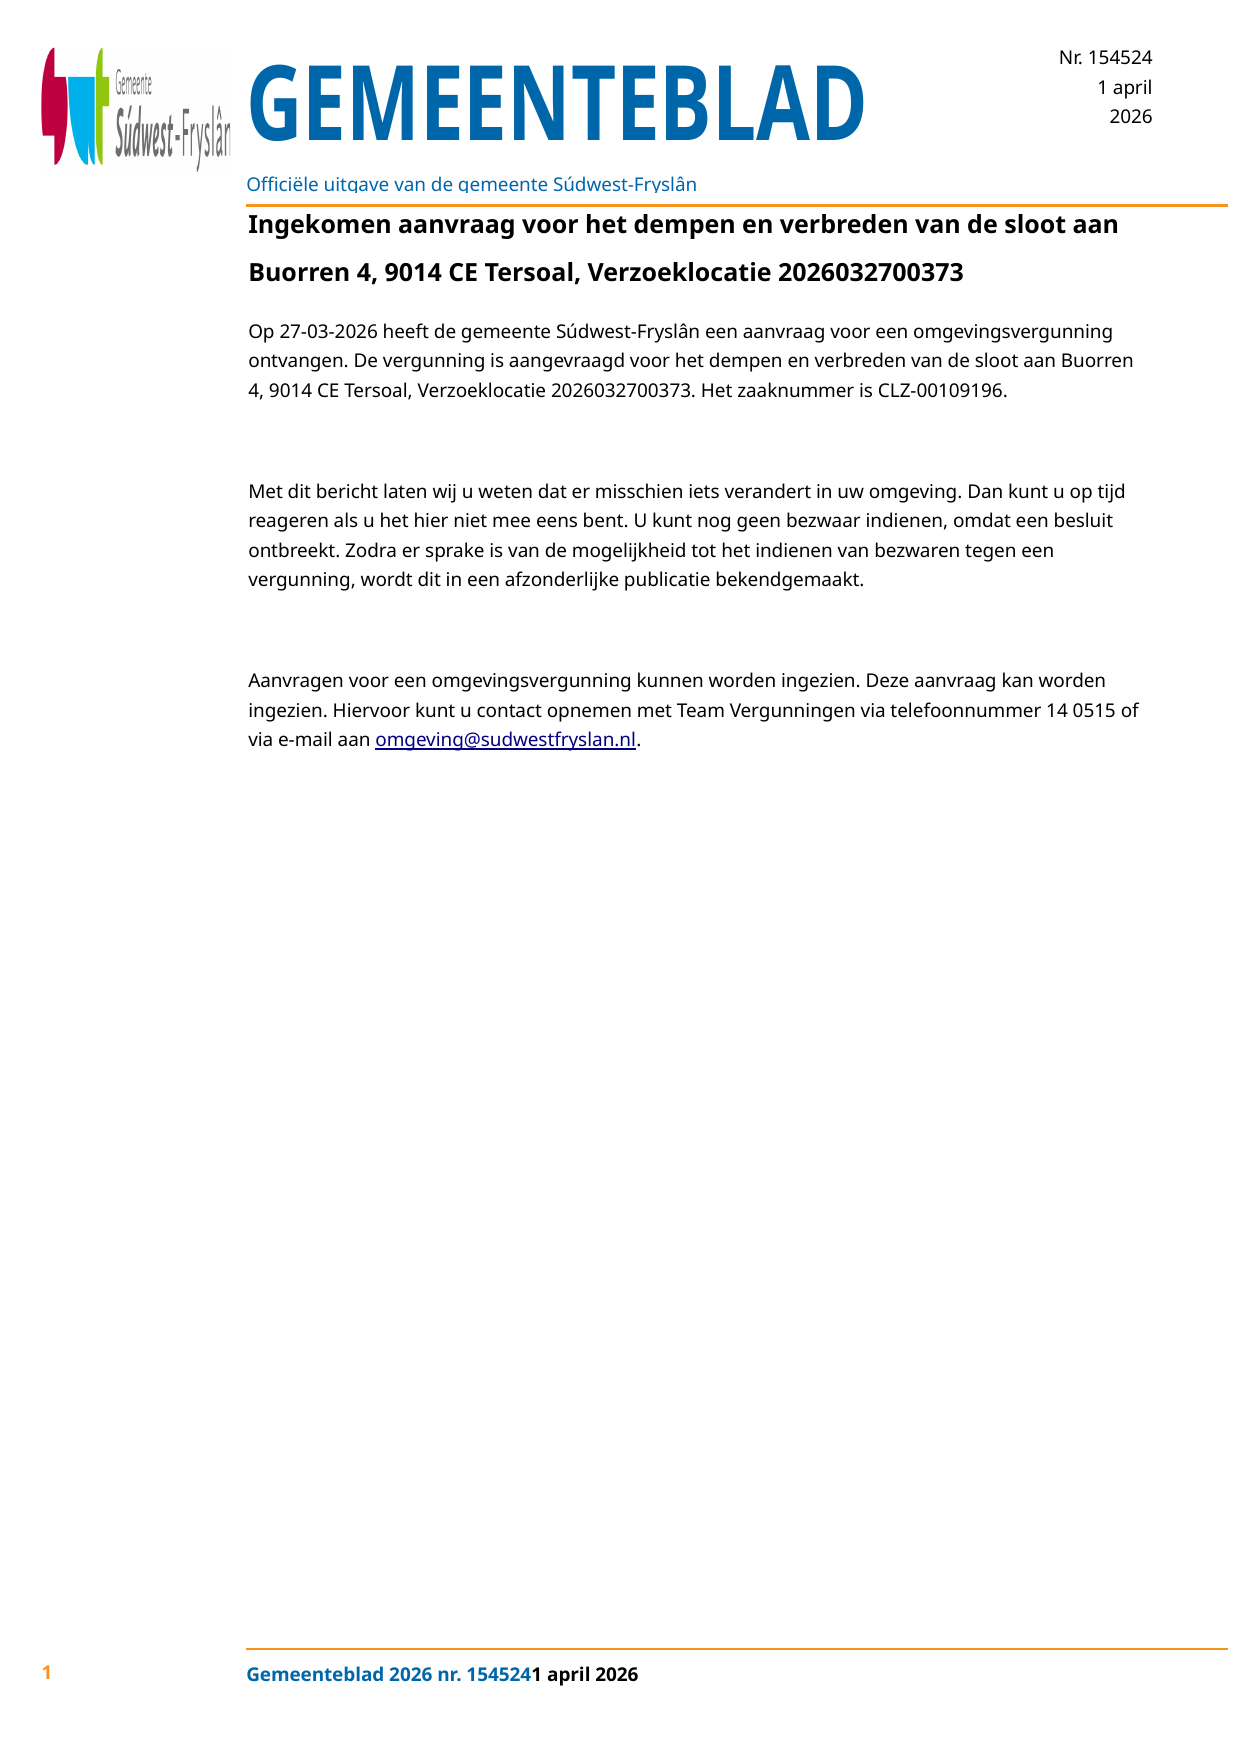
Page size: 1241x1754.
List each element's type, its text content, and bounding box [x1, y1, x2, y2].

text Op 27-03-2026 heeft de gemeente Súdwest-Fryslân een aanvraag voor een omgevingsvergunning ontvangen. De vergunning is aangevraagd voor het dempen en verbreden van de sloot aan Buorren 4, 9014 CE Tersoal, Verzoeklocatie 2026032700373. Het zaaknummer is CLZ-00109196. [248, 318, 1152, 403]
text Met dit bericht laten wij u weten dat er misschien iets verandert in uw omgeving. Dan kunt u op tijd reageren als u het hier niet mee eens bent. U kunt nog geen bezwaar indienen, omdat een besluit ontbreekt. Zodra er sprake is van de mogelijkheid tot het indienen van bezwaren tegen een vergunning, wordt dit in een afzonderlijke publicatie bekendgemaakt. [248, 478, 1152, 592]
picture [41, 47, 231, 172]
text Ingekomen aanvraag voor het dempen en verbreden van de sloot aan Buorren 4, 9014 CE Tersoal, Verzoeklocatie 2026032700373 [248, 207, 1152, 288]
text Aanvragen voor een omgevingsvergunning kunnen worden ingezien. Deze aanvraag kan worden ingezien. Hiervoor kunt u contact opnemen met Team Vergunningen via telefoonnummer 14 0515 of via e-mail aan omgeving@sudwestfryslan.nl. [248, 667, 1152, 752]
